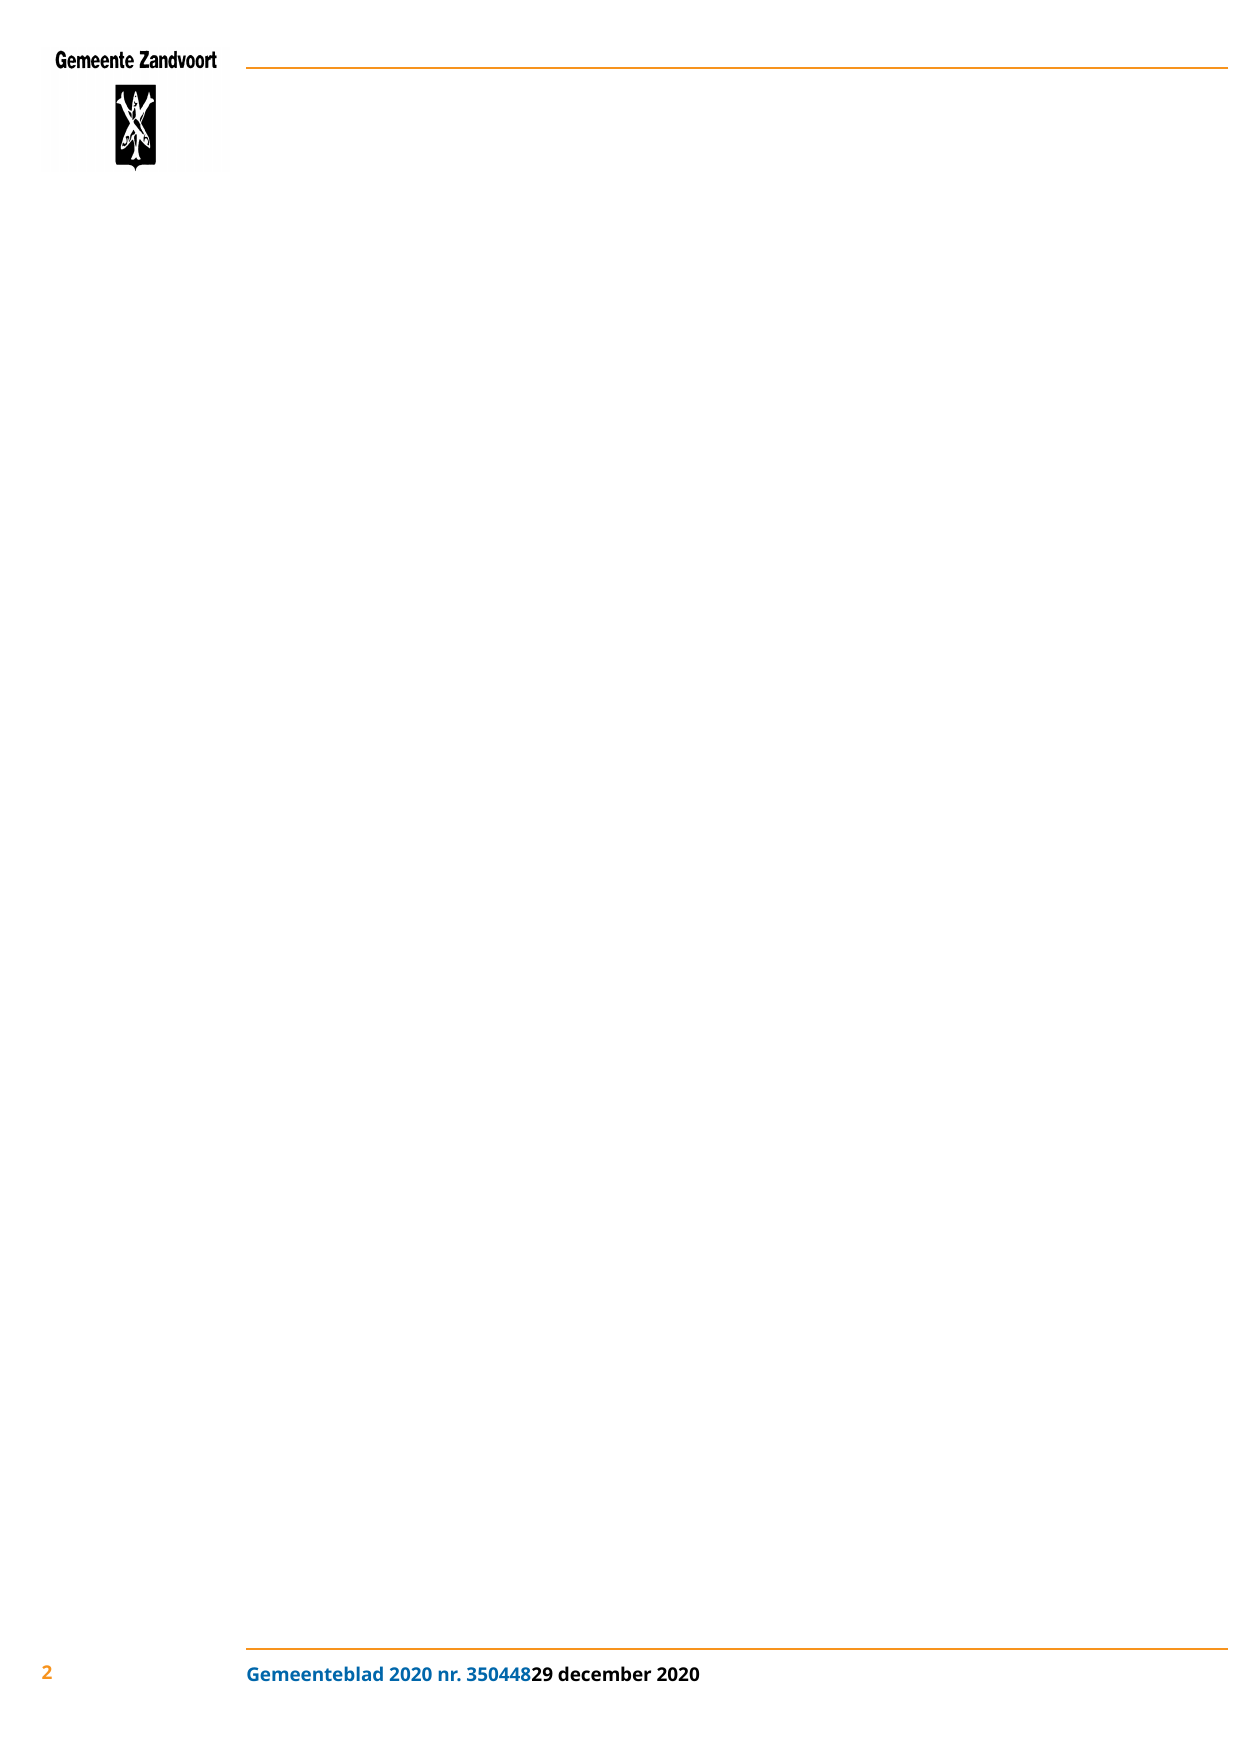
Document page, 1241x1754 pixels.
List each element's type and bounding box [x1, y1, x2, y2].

picture [41, 47, 231, 172]
